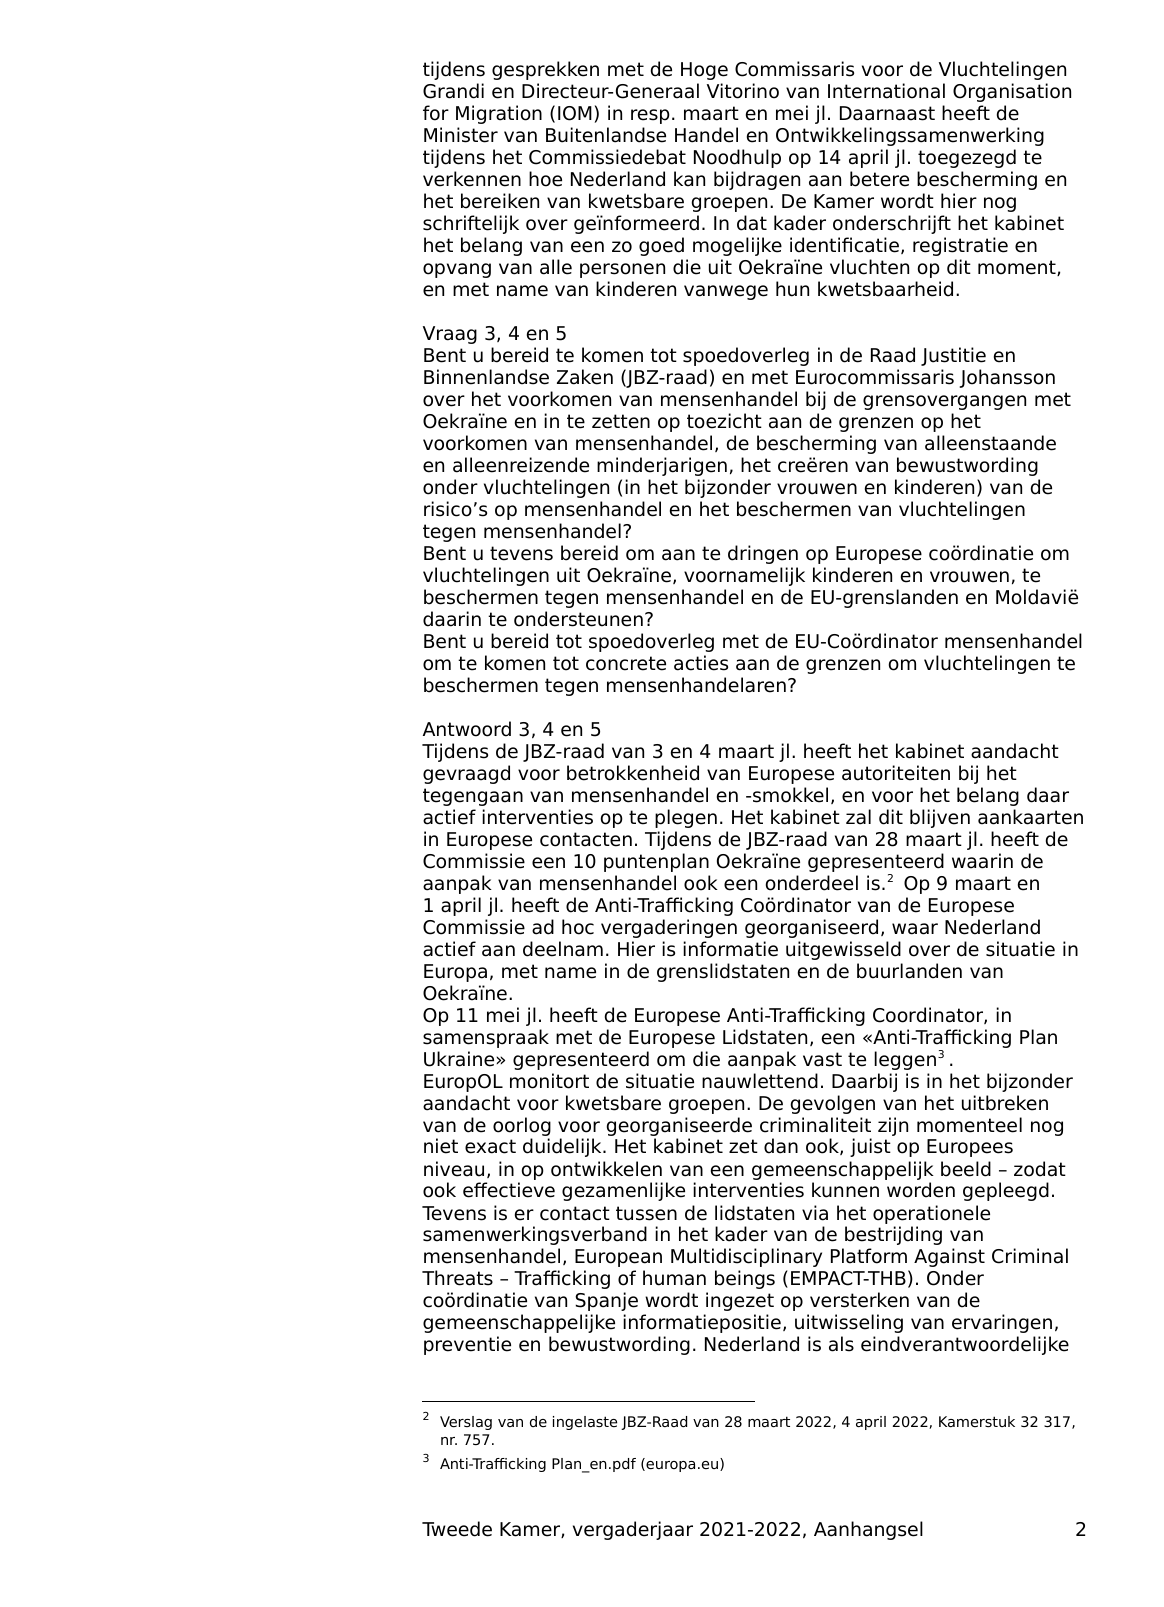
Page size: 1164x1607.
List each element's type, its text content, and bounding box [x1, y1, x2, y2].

text Bent u bereid tot spoedoverleg met de EU-Coördinator mensenhandel om te komen tot concrete acties aan de grenzen om vluchtelingen te beschermen tegen mensenhandelaren? [422, 631, 1087, 697]
text Tevens is er contact tussen de lidstaten via het operationele samenwerkingsverband in het kader van de bestrijding van mensenhandel, European Multidisciplinary Platform Against Criminal Threats – Trafficking of human beings (EMPACT-THB). Onder coördinatie van Spanje wordt ingezet op versterken van de gemeenschappelijke informatiepositie, uitwisseling van ervaringen, preventie en bewustwording. Nederland is als eindverantwoordelijke [422, 1202, 1087, 1356]
text Tijdens de JBZ-raad van 3 en 4 maart jl. heeft het kabinet aandacht gevraagd voor betrokkenheid van Europese autoriteiten bij het tegengaan van mensenhandel en -smokkel, en voor het belang daar actief interventies op te plegen. Het kabinet zal dit blijven aankaarten in Europese contacten. Tijdens de JBZ-raad van 28 maart jl. heeft de Commissie een 10 puntenplan Oekraïne gepresenteerd waarin de aanpak van mensenhandel ook een onderdeel is. Op 9 maart en 1 april jl. heeft de Anti-Trafficking Coördinator van de Europese Commissie ad hoc vergaderingen georganiseerd, waar Nederland actief aan deelnam. Hier is informatie uitgewisseld over de situatie in Europa, met name in de grenslidstaten en de buurlanden van Oekraïne. [422, 741, 1087, 1004]
text Verslag van de ingelaste JBZ-Raad van 28 maart 2022, 4 april 2022, Kamerstuk 32 317, nr. 757. [422, 1410, 1087, 1449]
text Bent u bereid te komen tot spoedoverleg in de Raad Justitie en Binnenlandse Zaken (JBZ-raad) en met Eurocommissaris Johansson over het voorkomen van mensenhandel bij de grensovergangen met Oekraïne en in te zetten op toezicht aan de grenzen op het voorkomen van mensenhandel, de bescherming van alleenstaande en alleenreizende minderjarigen, het creëren van bewustwording onder vluchtelingen (in het bijzonder vrouwen en kinderen) van de risico’s op mensenhandel en het beschermen van vluchtelingen tegen mensenhandel? [422, 345, 1087, 543]
text Vraag 3, 4 en 5 [422, 323, 1087, 345]
text EuropOL monitort de situatie nauwlettend. Daarbij is in het bijzonder aandacht voor kwetsbare groepen. De gevolgen van het uitbreken van de oorlog voor georganiseerde criminaliteit zijn momenteel nog niet exact duidelijk. Het kabinet zet dan ook, juist op Europees niveau, in op ontwikkelen van een gemeenschappelijk beeld – zodat ook effectieve gezamenlijke interventies kunnen worden gepleegd. [422, 1071, 1087, 1202]
text Op 11 mei jl. heeft de Europese Anti-Trafficking Coordinator, in samenspraak met de Europese Lidstaten, een «Anti-Trafficking Plan Ukraine» gepresenteerd om die aanpak vast te leggen. [422, 1004, 1087, 1071]
text Anti-Trafficking Plan_en.pdf (europa.eu) [422, 1452, 1087, 1474]
text Antwoord 3, 4 en 5 [422, 719, 1087, 741]
text Bent u tevens bereid om aan te dringen op Europese coördinatie om vluchtelingen uit Oekraïne, voornamelijk kinderen en vrouwen, te beschermen tegen mensenhandel en de EU-grenslanden en Moldavië daarin te ondersteunen? [422, 543, 1087, 631]
text tijdens gesprekken met de Hoge Commissaris voor de Vluchtelingen Grandi en Directeur-Generaal Vitorino van International Organisation for Migration (IOM) in resp. maart en mei jl. Daarnaast heeft de Minister van Buitenlandse Handel en Ontwikkelingssamenwerking tijdens het Commissiedebat Noodhulp op 14 april jl. toegezegd te verkennen hoe Nederland kan bijdragen aan betere bescherming en het bereiken van kwetsbare groepen. De Kamer wordt hier nog schriftelijk over geïnformeerd. In dat kader onderschrijft het kabinet het belang van een zo goed mogelijke identificatie, registratie en opvang van alle personen die uit Oekraïne vluchten op dit moment, en met name van kinderen vanwege hun kwetsbaarheid. [422, 59, 1087, 301]
